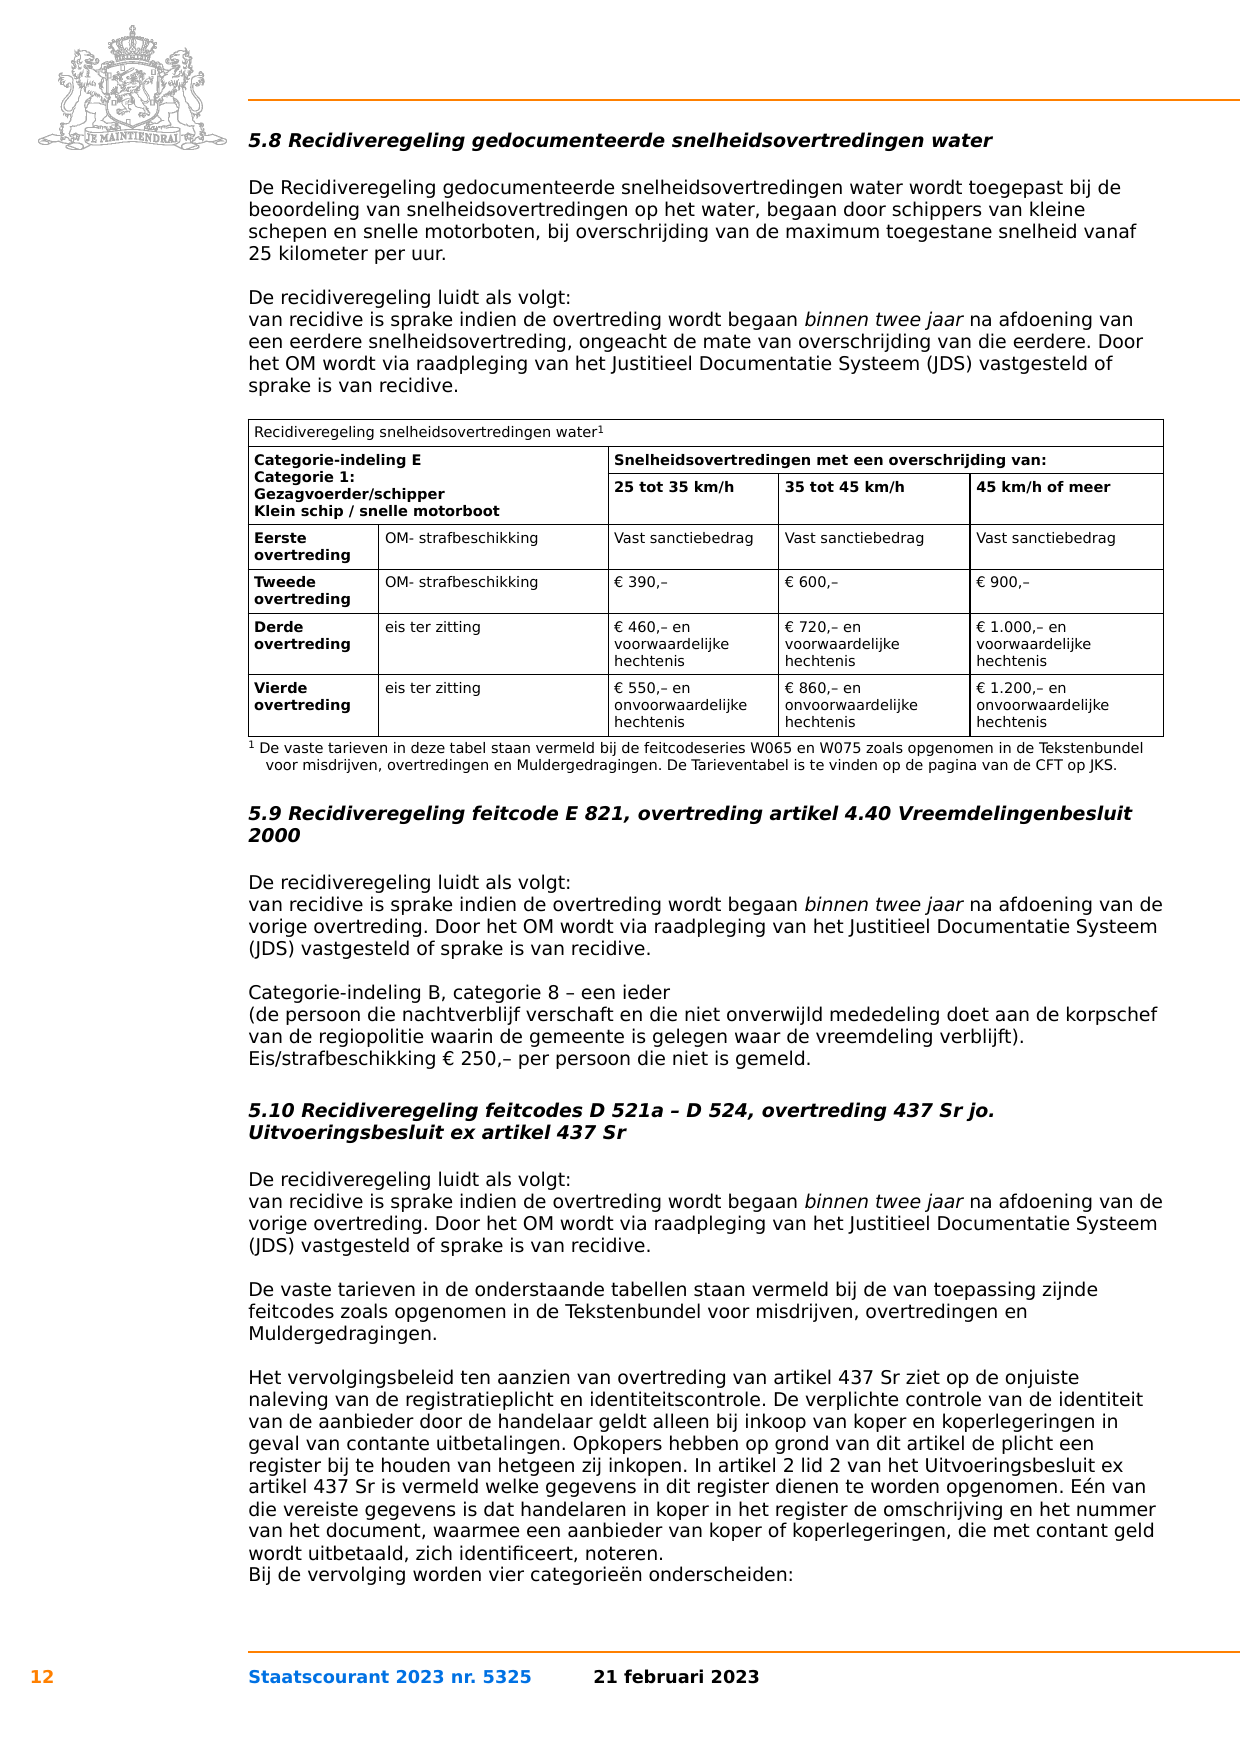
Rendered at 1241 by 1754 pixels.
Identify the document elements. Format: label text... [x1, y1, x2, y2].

picture [38, 25, 227, 150]
text De recidiveregeling luidt als volgt: [248, 1169, 1163, 1191]
table_cell Derde overtreding [249, 614, 378, 674]
table_cell Snelheidsovertredingen met een overschrijding van: [609, 447, 1163, 473]
table_cell 35 tot 45 km/h [779, 474, 969, 524]
table_cell 45 km/h of meer [971, 474, 1163, 524]
table_cell 1 De vaste tarieven in deze tabel staan vermeld bij de feitcodeseries W065 en W075 zoals opgenomen in de Tekstenbundel voor misdrijven, overtredingen en Muldergedragingen. De Tarieventabel is te vinden op de pagina van de CFT op JKS. [248, 737, 1163, 773]
text van recidive is sprake indien de overtreding wordt begaan binnen twee jaar na afdoening van de vorige overtreding. Door het OM wordt via raadpleging van het Justitieel Documentatie Systeem (JDS) vastgesteld of sprake is van recidive. [248, 894, 1163, 960]
text De vaste tarieven in de onderstaande tabellen staan vermeld bij de van toepassing zijnde feitcodes zoals opgenomen in de Tekstenbundel voor misdrijven, overtredingen en Muldergedragingen. [248, 1279, 1163, 1345]
subtitle 5.10 Recidiveregeling feitcodes D 521a – D 524, overtreding 437 Sr jo. Uitvoeringsbesluit ex artikel 437 Sr [248, 1100, 1163, 1144]
table_header Recidiveregeling snelheidsovertredingen water1 [249, 420, 1163, 446]
table_cell € 720,– en voorwaardelijke hechtenis [779, 614, 969, 674]
table_cell € 1.000,– en voorwaardelijke hechtenis [971, 614, 1163, 674]
text (de persoon die nachtverblijf verschaft en die niet onverwijld mededeling doet aan de korpschef van de regiopolitie waarin de gemeente is gelegen waar de vreemdeling verblijft). [248, 1004, 1163, 1048]
text Eis/strafbeschikking € 250,– per persoon die niet is gemeld. [248, 1048, 1163, 1070]
table_cell Vast sanctiebedrag [971, 525, 1163, 568]
table_cell Tweede overtreding [249, 570, 378, 613]
table_cell Categorie-indeling E Categorie 1: Gezagvoerder/schipper Klein schip / snelle motorboot [249, 447, 608, 524]
table_cell 25 tot 35 km/h [609, 474, 778, 524]
table_cell Vast sanctiebedrag [609, 525, 778, 568]
table_cell Eerste overtreding [249, 525, 378, 568]
table_cell eis ter zitting [379, 614, 608, 674]
text Categorie-indeling B, categorie 8 – een ieder [248, 982, 1163, 1004]
table_cell OM- strafbeschikking [379, 525, 608, 568]
table_cell OM- strafbeschikking [379, 570, 608, 613]
table_cell Vast sanctiebedrag [779, 525, 969, 568]
table_cell € 390,– [609, 570, 778, 613]
text Bij de vervolging worden vier categorieën onderscheiden: [248, 1564, 1163, 1586]
table_cell Vierde overtreding [249, 675, 378, 736]
subtitle 5.8 Recidiveregeling gedocumenteerde snelheidsovertredingen water [248, 130, 1163, 152]
subtitle 5.9 Recidiveregeling feitcode E 821, overtreding artikel 4.40 Vreemdelingenbesluit 2000 [248, 803, 1163, 847]
text De recidiveregeling luidt als volgt: [248, 287, 1163, 309]
table_cell € 550,– en onvoorwaardelijke hechtenis [609, 675, 778, 736]
text van recidive is sprake indien de overtreding wordt begaan binnen twee jaar na afdoening van een eerdere snelheidsovertreding, ongeacht de mate van overschrijding van die eerdere. Door het OM wordt via raadpleging van het Justitieel Documentatie Systeem (JDS) vastgesteld of sprake is van recidive. [248, 309, 1163, 397]
text De Recidiveregeling gedocumenteerde snelheidsovertredingen water wordt toegepast bij de beoordeling van snelheidsovertredingen op het water, begaan door schippers van kleine schepen en snelle motorboten, bij overschrijding van de maximum toegestane snelheid vanaf 25 kilometer per uur. [248, 177, 1163, 265]
table_cell € 860,– en onvoorwaardelijke hechtenis [779, 675, 969, 736]
text Het vervolgingsbeleid ten aanzien van overtreding van artikel 437 Sr ziet op de onjuiste naleving van de registratieplicht en identiteitscontrole. De verplichte controle van de identiteit van de aanbieder door de handelaar geldt alleen bij inkoop van koper en koperlegeringen in geval van contante uitbetalingen. Opkopers hebben op grond van dit artikel de plicht een register bij te houden van hetgeen zij inkopen. In artikel 2 lid 2 van het Uitvoeringsbesluit ex artikel 437 Sr is vermeld welke gegevens in dit register dienen te worden opgenomen. Eén van die vereiste gegevens is dat handelaren in koper in het register de omschrijving en het nummer van het document, waarmee een aanbieder van koper of koperlegeringen, die met contant geld wordt uitbetaald, zich identificeert, noteren. [248, 1367, 1163, 1564]
table_cell € 460,– en voorwaardelijke hechtenis [609, 614, 778, 674]
table_cell eis ter zitting [379, 675, 608, 736]
text van recidive is sprake indien de overtreding wordt begaan binnen twee jaar na afdoening van de vorige overtreding. Door het OM wordt via raadpleging van het Justitieel Documentatie Systeem (JDS) vastgesteld of sprake is van recidive. [248, 1191, 1163, 1257]
table_cell € 1.200,– en onvoorwaardelijke hechtenis [971, 675, 1163, 736]
text De recidiveregeling luidt als volgt: [248, 872, 1163, 894]
table_cell € 900,– [971, 570, 1163, 613]
table_cell € 600,– [779, 570, 969, 613]
